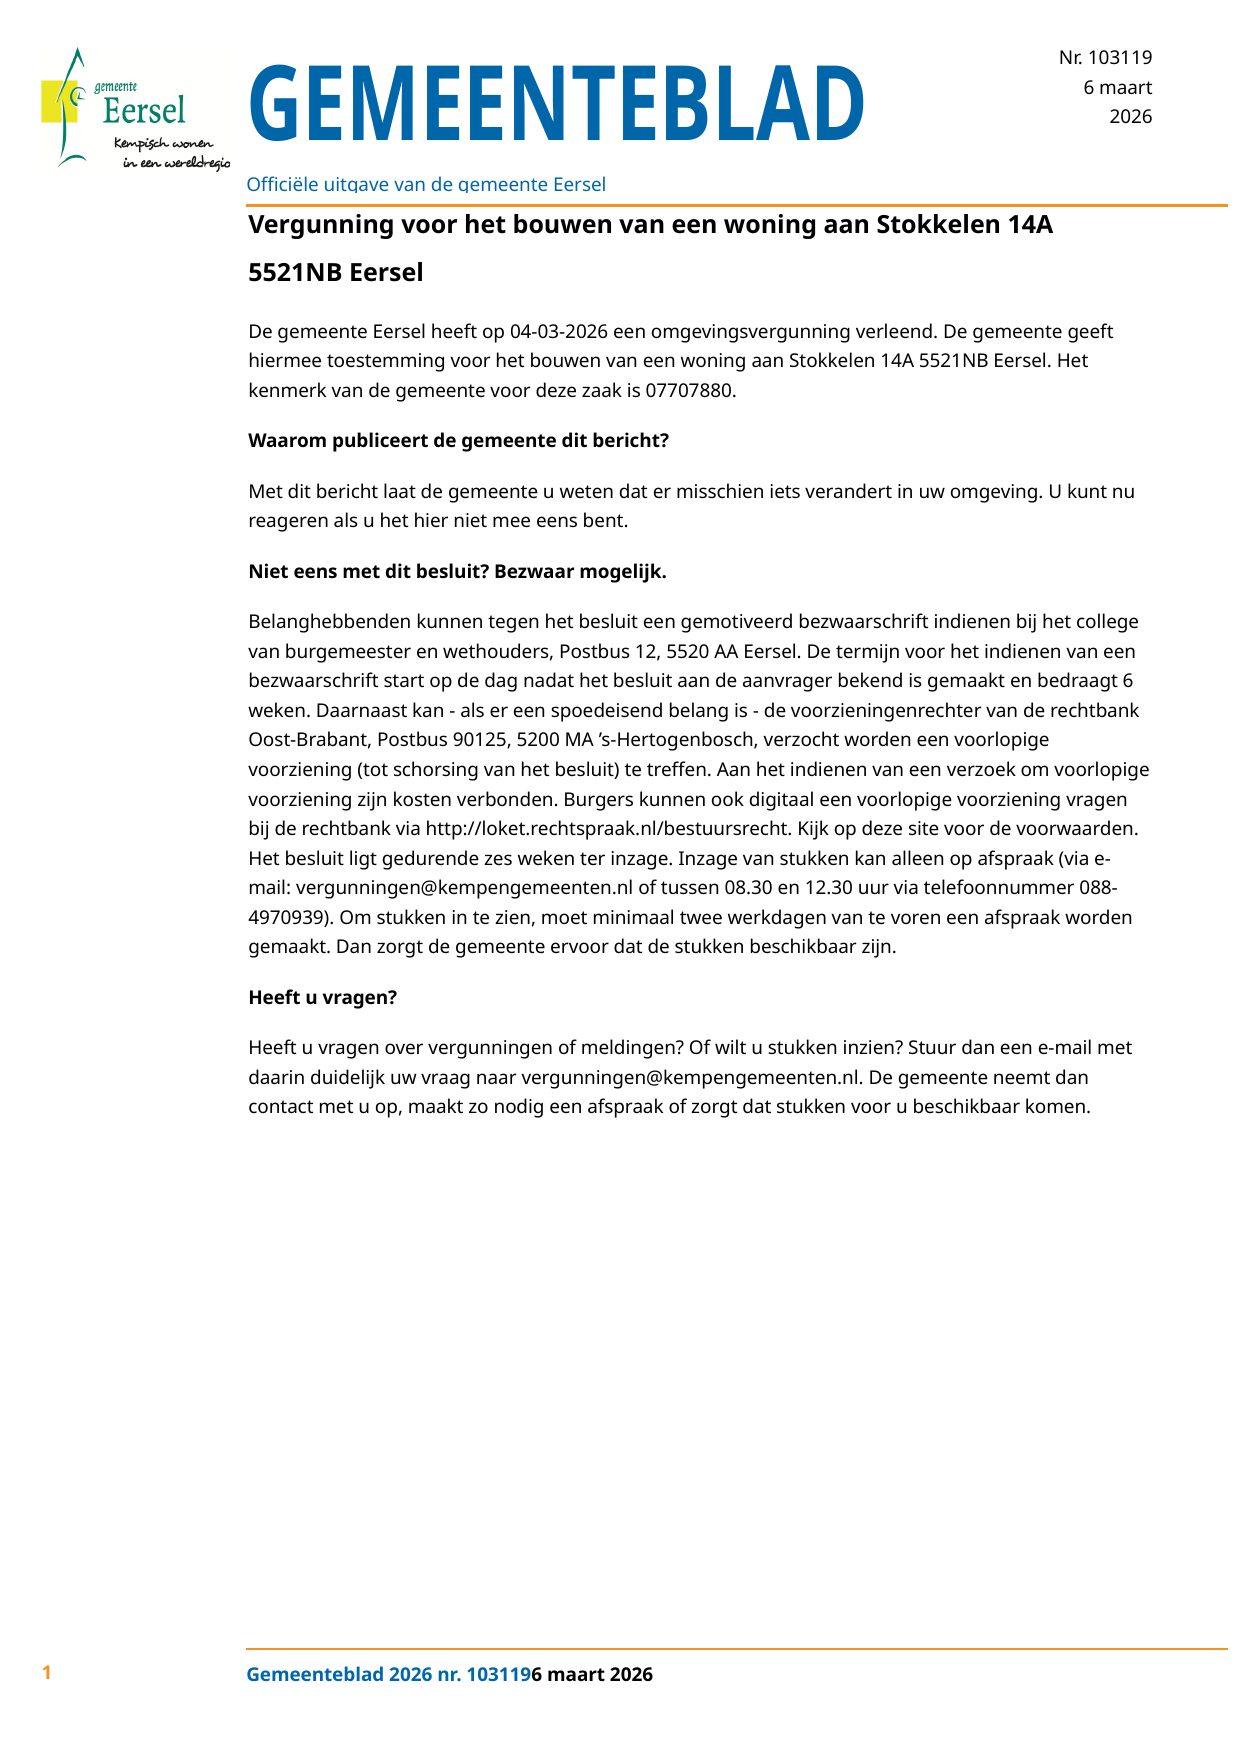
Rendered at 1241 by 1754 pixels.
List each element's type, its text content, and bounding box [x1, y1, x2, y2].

text Met dit bericht laat de gemeente u weten dat er misschien iets verandert in uw omgeving. U kunt nu reageren als u het hier niet mee eens bent. [248, 478, 1152, 533]
picture [41, 47, 231, 172]
text De gemeente Eersel heeft op 04-03-2026 een omgevingsvergunning verleend. De gemeente geeft hiermee toestemming voor het bouwen van een woning aan Stokkelen 14A 5521NB Eersel. Het kenmerk van de gemeente voor deze zaak is 07707880. [248, 318, 1152, 403]
text Heeft u vragen over vergunningen of meldingen? Of wilt u stukken inzien? Stuur dan een e-mail met daarin duidelijk uw vraag naar vergunningen@kempengemeenten.nl. De gemeente neemt dan contact met u op, maakt zo nodig een afspraak of zorgt dat stukken voor u beschikbaar komen. [248, 1034, 1152, 1119]
text Heeft u vragen? [248, 984, 1152, 1010]
text Waarom publiceert de gemeente dit bericht? [248, 427, 1152, 453]
text Niet eens met dit besluit? Bezwaar mogelijk. [248, 558, 1152, 584]
text Belanghebbenden kunnen tegen het besluit een gemotiveerd bezwaarschrift indienen bij het college van burgemeester en wethouders, Postbus 12, 5520 AA Eersel. De termijn voor het indienen van een bezwaarschrift start op de dag nadat het besluit aan de aanvrager bekend is gemaakt en bedraagt 6 weken. Daarnaast kan - als er een spoedeisend belang is - de voorzieningenrechter van de rechtbank Oost-Brabant, Postbus 90125, 5200 MA ’s-Hertogenbosch, verzocht worden een voorlopige voorziening (tot schorsing van het besluit) te treffen. Aan het indienen van een verzoek om voorlopige voorziening zijn kosten verbonden. Burgers kunnen ook digitaal een voorlopige voorziening vragen bij de rechtbank via http://loket.rechtspraak.nl/bestuursrecht. Kijk op deze site voor de voorwaarden. Het besluit ligt gedurende zes weken ter inzage. Inzage van stukken kan alleen op afspraak (via e-mail: vergunningen@kempengemeenten.nl of tussen 08.30 en 12.30 uur via telefoonnummer 088-4970939). Om stukken in te zien, moet minimaal twee werkdagen van te voren een afspraak worden gemaakt. Dan zorgt de gemeente ervoor dat de stukken beschikbaar zijn. [248, 608, 1152, 959]
text Vergunning voor het bouwen van een woning aan Stokkelen 14A 5521NB Eersel [248, 207, 1152, 288]
